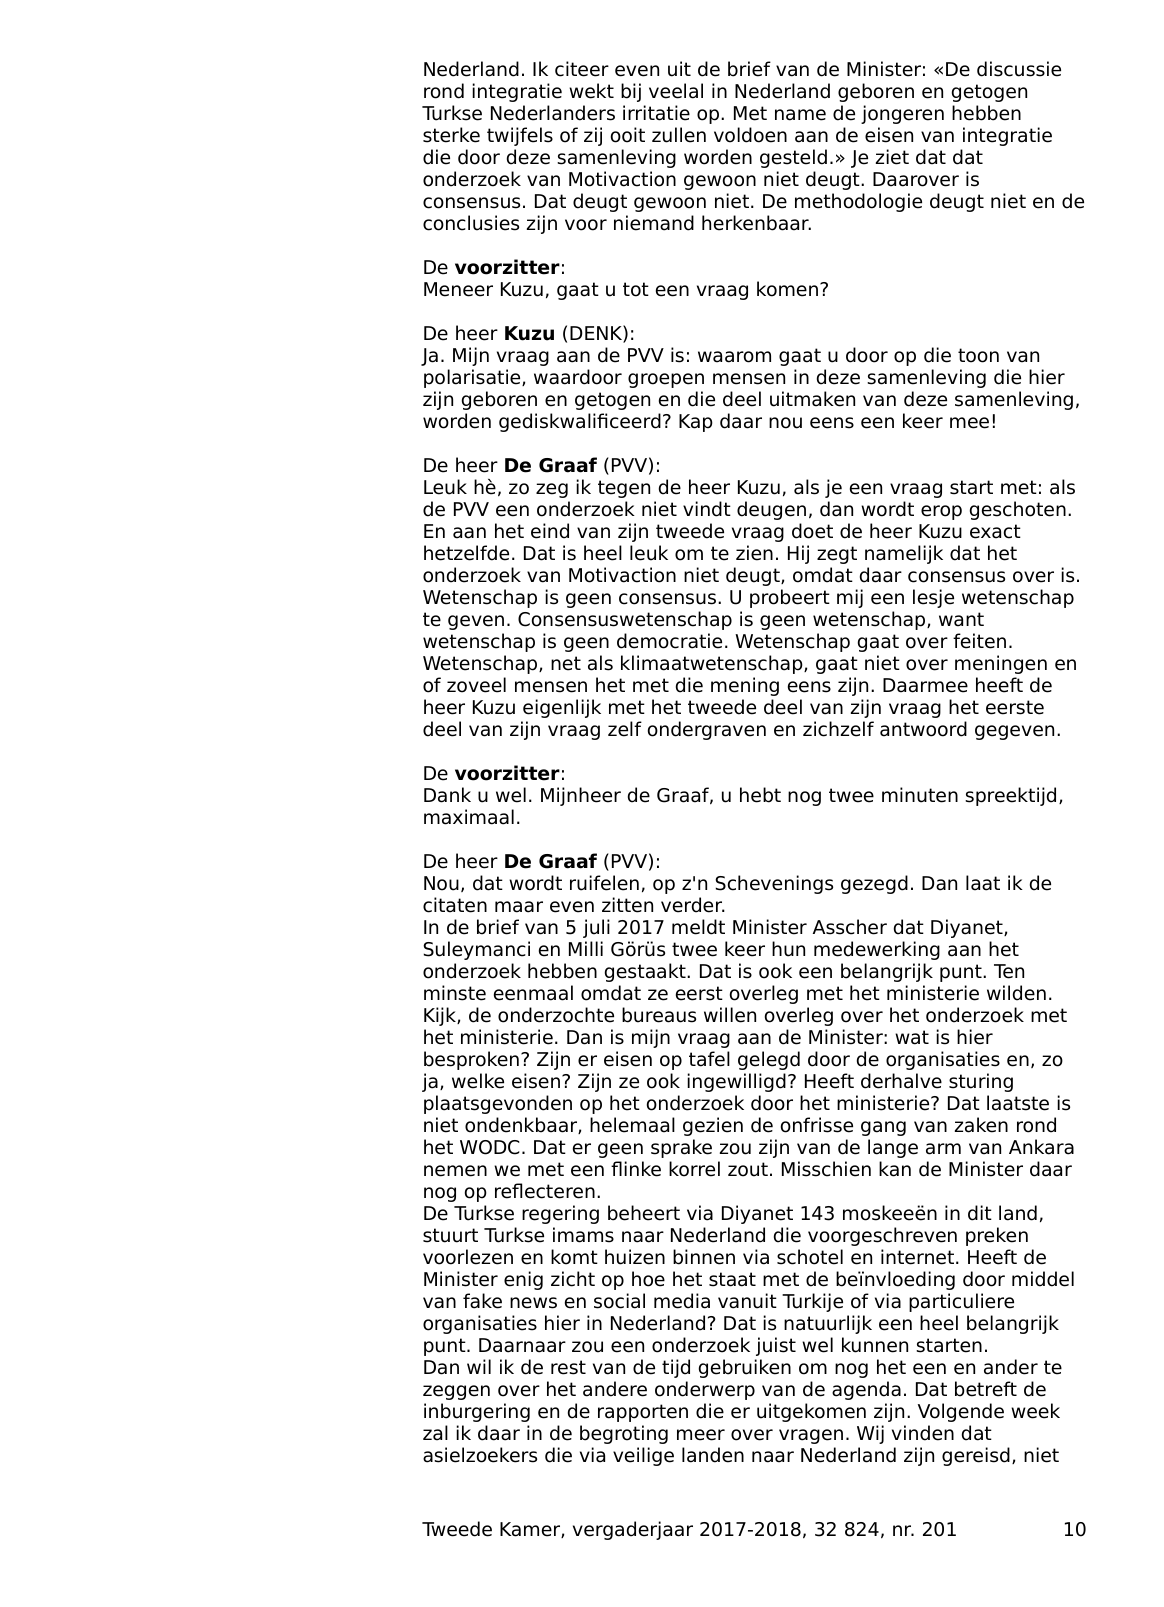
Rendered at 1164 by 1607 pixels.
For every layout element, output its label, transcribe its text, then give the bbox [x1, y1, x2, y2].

text De heer De Graaf (PVV): [422, 455, 1087, 477]
text De heer Kuzu (DENK): [422, 323, 1087, 345]
text Nederland. Ik citeer even uit de brief van de Minister: «De discussie rond integratie wekt bij veelal in Nederland geboren en getogen Turkse Nederlanders irritatie op. Met name de jongeren hebben sterke twijfels of zij ooit zullen voldoen aan de eisen van integratie die door deze samenleving worden gesteld.» Je ziet dat dat onderzoek van Motivaction gewoon niet deugt. Daarover is consensus. Dat deugt gewoon niet. De methodologie deugt niet en de conclusies zijn voor niemand herkenbaar. [422, 59, 1087, 235]
text De voorzitter: [422, 763, 1087, 785]
text Ja. Mijn vraag aan de PVV is: waarom gaat u door op die toon van polarisatie, waardoor groepen mensen in deze samenleving die hier zijn geboren en getogen en die deel uitmaken van deze samenleving, worden gediskwalificeerd? Kap daar nou eens een keer mee! [422, 345, 1087, 433]
text De Turkse regering beheert via Diyanet 143 moskeeën in dit land, stuurt Turkse imams naar Nederland die voorgeschreven preken voorlezen en komt huizen binnen via schotel en internet. Heeft de Minister enig zicht op hoe het staat met de beïnvloeding door middel van fake news en social media vanuit Turkije of via particuliere organisaties hier in Nederland? Dat is natuurlijk een heel belangrijk punt. Daarnaar zou een onderzoek juist wel kunnen starten. [422, 1203, 1087, 1357]
text Nou, dat wordt ruifelen, op z'n Schevenings gezegd. Dan laat ik de citaten maar even zitten verder. [422, 873, 1087, 917]
text Meneer Kuzu, gaat u tot een vraag komen? [422, 279, 1087, 301]
text Leuk hè, zo zeg ik tegen de heer Kuzu, als je een vraag start met: als de PVV een onderzoek niet vindt deugen, dan wordt erop geschoten. En aan het eind van zijn tweede vraag doet de heer Kuzu exact hetzelfde. Dat is heel leuk om te zien. Hij zegt namelijk dat het onderzoek van Motivaction niet deugt, omdat daar consensus over is. Wetenschap is geen consensus. U probeert mij een lesje wetenschap te geven. Consensuswetenschap is geen wetenschap, want wetenschap is geen democratie. Wetenschap gaat over feiten. Wetenschap, net als klimaatwetenschap, gaat niet over meningen en of zoveel mensen het met die mening eens zijn. Daarmee heeft de heer Kuzu eigenlijk met het tweede deel van zijn vraag het eerste deel van zijn vraag zelf ondergraven en zichzelf antwoord gegeven. [422, 477, 1087, 741]
text De voorzitter: [422, 257, 1087, 279]
text De heer De Graaf (PVV): [422, 851, 1087, 873]
text In de brief van 5 juli 2017 meldt Minister Asscher dat Diyanet, Suleymanci en Milli Görüs twee keer hun medewerking aan het onderzoek hebben gestaakt. Dat is ook een belangrijk punt. Ten minste eenmaal omdat ze eerst overleg met het ministerie wilden. Kijk, de onderzochte bureaus willen overleg over het onderzoek met het ministerie. Dan is mijn vraag aan de Minister: wat is hier besproken? Zijn er eisen op tafel gelegd door de organisaties en, zo ja, welke eisen? Zijn ze ook ingewilligd? Heeft derhalve sturing plaatsgevonden op het onderzoek door het ministerie? Dat laatste is niet ondenkbaar, helemaal gezien de onfrisse gang van zaken rond het WODC. Dat er geen sprake zou zijn van de lange arm van Ankara nemen we met een flinke korrel zout. Misschien kan de Minister daar nog op reflecteren. [422, 917, 1087, 1203]
text Dank u wel. Mijnheer de Graaf, u hebt nog twee minuten spreektijd, maximaal. [422, 785, 1087, 829]
text Dan wil ik de rest van de tijd gebruiken om nog het een en ander te zeggen over het andere onderwerp van de agenda. Dat betreft de inburgering en de rapporten die er uitgekomen zijn. Volgende week zal ik daar in de begroting meer over vragen. Wij vinden dat asielzoekers die via veilige landen naar Nederland zijn gereisd, niet [422, 1357, 1087, 1467]
